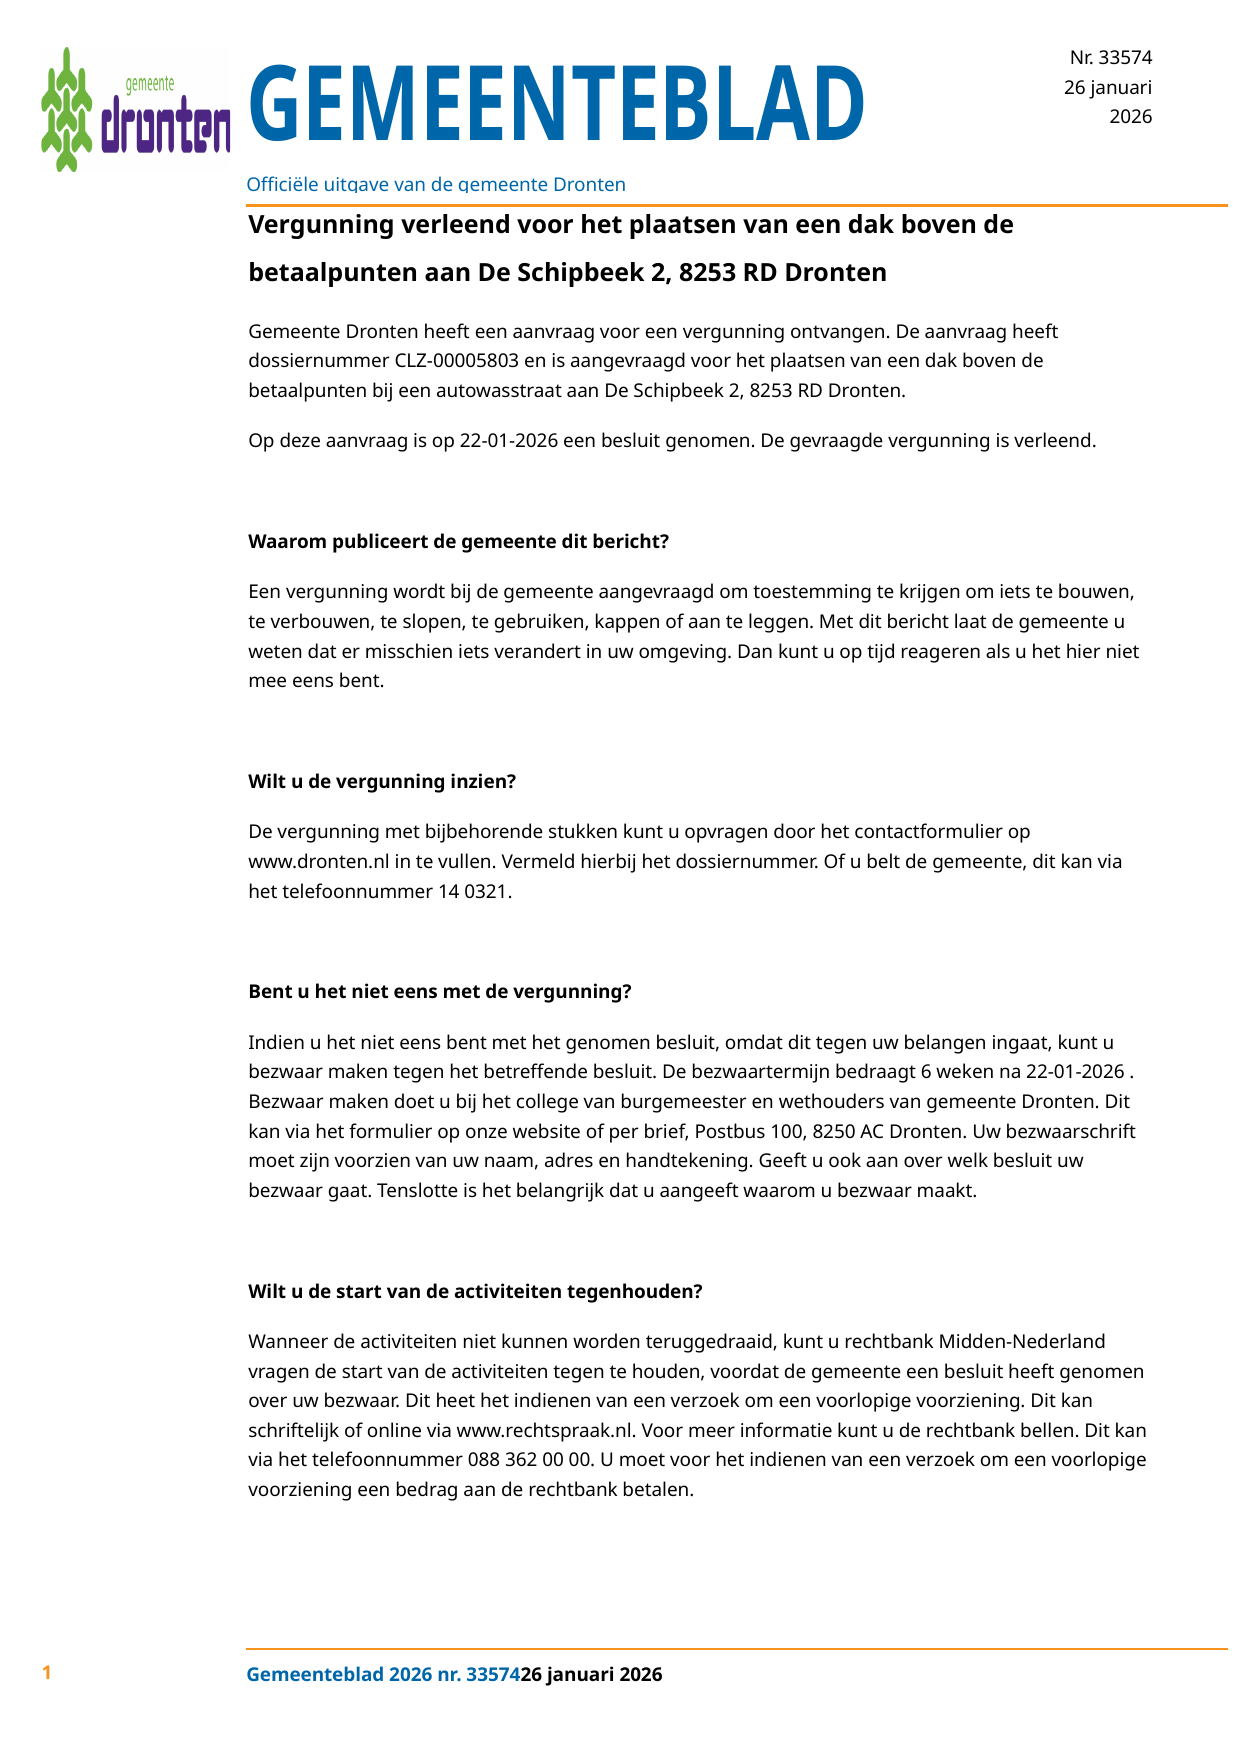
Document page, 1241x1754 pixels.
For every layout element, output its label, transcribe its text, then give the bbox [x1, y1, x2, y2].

text Waarom publiceert de gemeente dit bericht? [248, 528, 1152, 554]
text De vergunning met bijbehorende stukken kunt u opvragen door het contactformulier op www.dronten.nl in te vullen. Vermeld hierbij het dossiernummer. Of u belt de gemeente, dit kan via het telefoonnummer 14 0321. [248, 819, 1152, 904]
text Indien u het niet eens bent met het genomen besluit, omdat dit tegen uw belangen ingaat, kunt u bezwaar maken tegen het betreffende besluit. De bezwaartermijn bedraagt 6 weken na 22-01-2026 . Bezwaar maken doet u bij het college van burgemeester en wethouders van gemeente Dronten. Dit kan via het formulier op onze website of per brief, Postbus 100, 8250 AC Dronten. Uw bezwaarschrift moet zijn voorzien van uw naam, adres en handtekening. Geeft u ook aan over welk besluit uw bezwaar gaat. Tenslotte is het belangrijk dat u aangeeft waarom u bezwaar maakt. [248, 1029, 1152, 1203]
text Bent u het niet eens met de vergunning? [248, 979, 1152, 1004]
text Gemeente Dronten heeft een aanvraag voor een vergunning ontvangen. De aanvraag heeft dossiernummer CLZ-00005803 en is aangevraagd voor het plaatsen van een dak boven de betaalpunten bij een autowasstraat aan De Schipbeek 2, 8253 RD Dronten. [248, 318, 1152, 403]
text Een vergunning wordt bij de gemeente aangevraagd om toestemming te krijgen om iets te bouwen, te verbouwen, te slopen, te gebruiken, kappen of aan te leggen. Met dit bericht laat de gemeente u weten dat er misschien iets verandert in uw omgeving. Dan kunt u op tijd reageren als u het hier niet mee eens bent. [248, 579, 1152, 693]
text Vergunning verleend voor het plaatsen van een dak boven de betaalpunten aan De Schipbeek 2, 8253 RD Dronten [248, 207, 1152, 288]
text Wilt u de start van de activiteiten tegenhouden? [248, 1278, 1152, 1304]
text Wanneer de activiteiten niet kunnen worden teruggedraaid, kunt u rechtbank Midden-Nederland vragen de start van de activiteiten tegen te houden, voordat de gemeente een besluit heeft genomen over uw bezwaar. Dit heet het indienen van een verzoek om een voorlopige voorziening. Dit kan schriftelijk of online via www.rechtspraak.nl. Voor meer informatie kunt u de rechtbank bellen. Dit kan via het telefoonnummer 088 362 00 00. U moet voor het indienen van een verzoek om een voorlopige voorziening een bedrag aan de rechtbank betalen. [248, 1328, 1152, 1502]
text Wilt u de vergunning inzien? [248, 768, 1152, 794]
text Op deze aanvraag is op 22-01-2026 een besluit genomen. De gevraagde vergunning is verleend. [248, 427, 1152, 453]
picture [41, 47, 231, 172]
